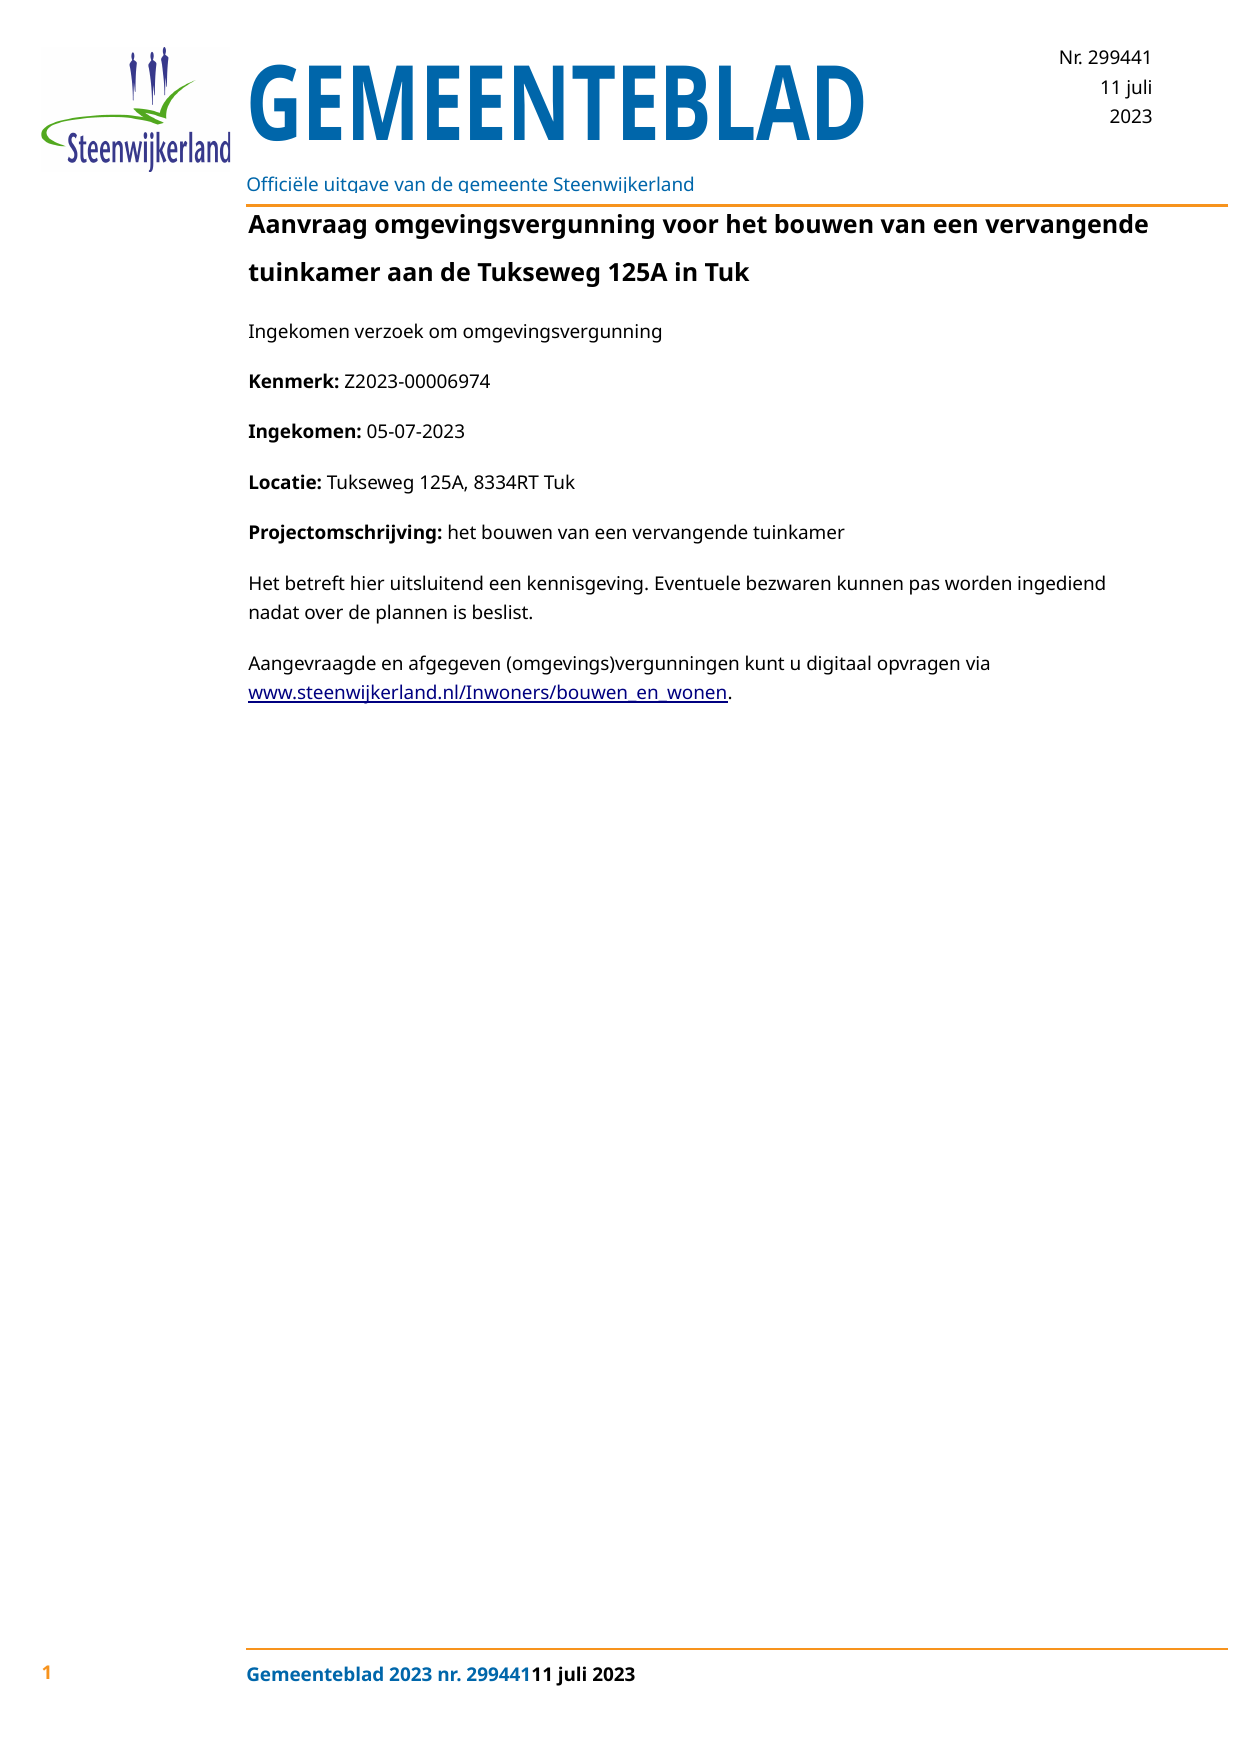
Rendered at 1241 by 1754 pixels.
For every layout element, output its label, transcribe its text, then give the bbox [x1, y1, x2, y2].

text Aanvraag omgevingsvergunning voor het bouwen van een vervangende tuinkamer aan de Tukseweg 125A in Tuk [248, 207, 1152, 288]
text Kenmerk: Z2023-00006974 [248, 368, 1152, 394]
picture [41, 47, 231, 172]
text Locatie: Tukseweg 125A, 8334RT Tuk [248, 469, 1152, 495]
text Ingekomen verzoek om omgevingsvergunning [248, 318, 1152, 344]
text Het betreft hier uitsluitend een kennisgeving. Eventuele bezwaren kunnen pas worden ingediend nadat over de plannen is beslist. [248, 570, 1152, 625]
text Projectomschrijving: het bouwen van een vervangende tuinkamer [248, 519, 1152, 545]
text Aangevraagde en afgegeven (omgevings)vergunningen kunt u digitaal opvragen via www.steenwijkerland.nl/Inwoners/bouwen_en_wonen. [248, 650, 1152, 705]
text Ingekomen: 05-07-2023 [248, 419, 1152, 444]
